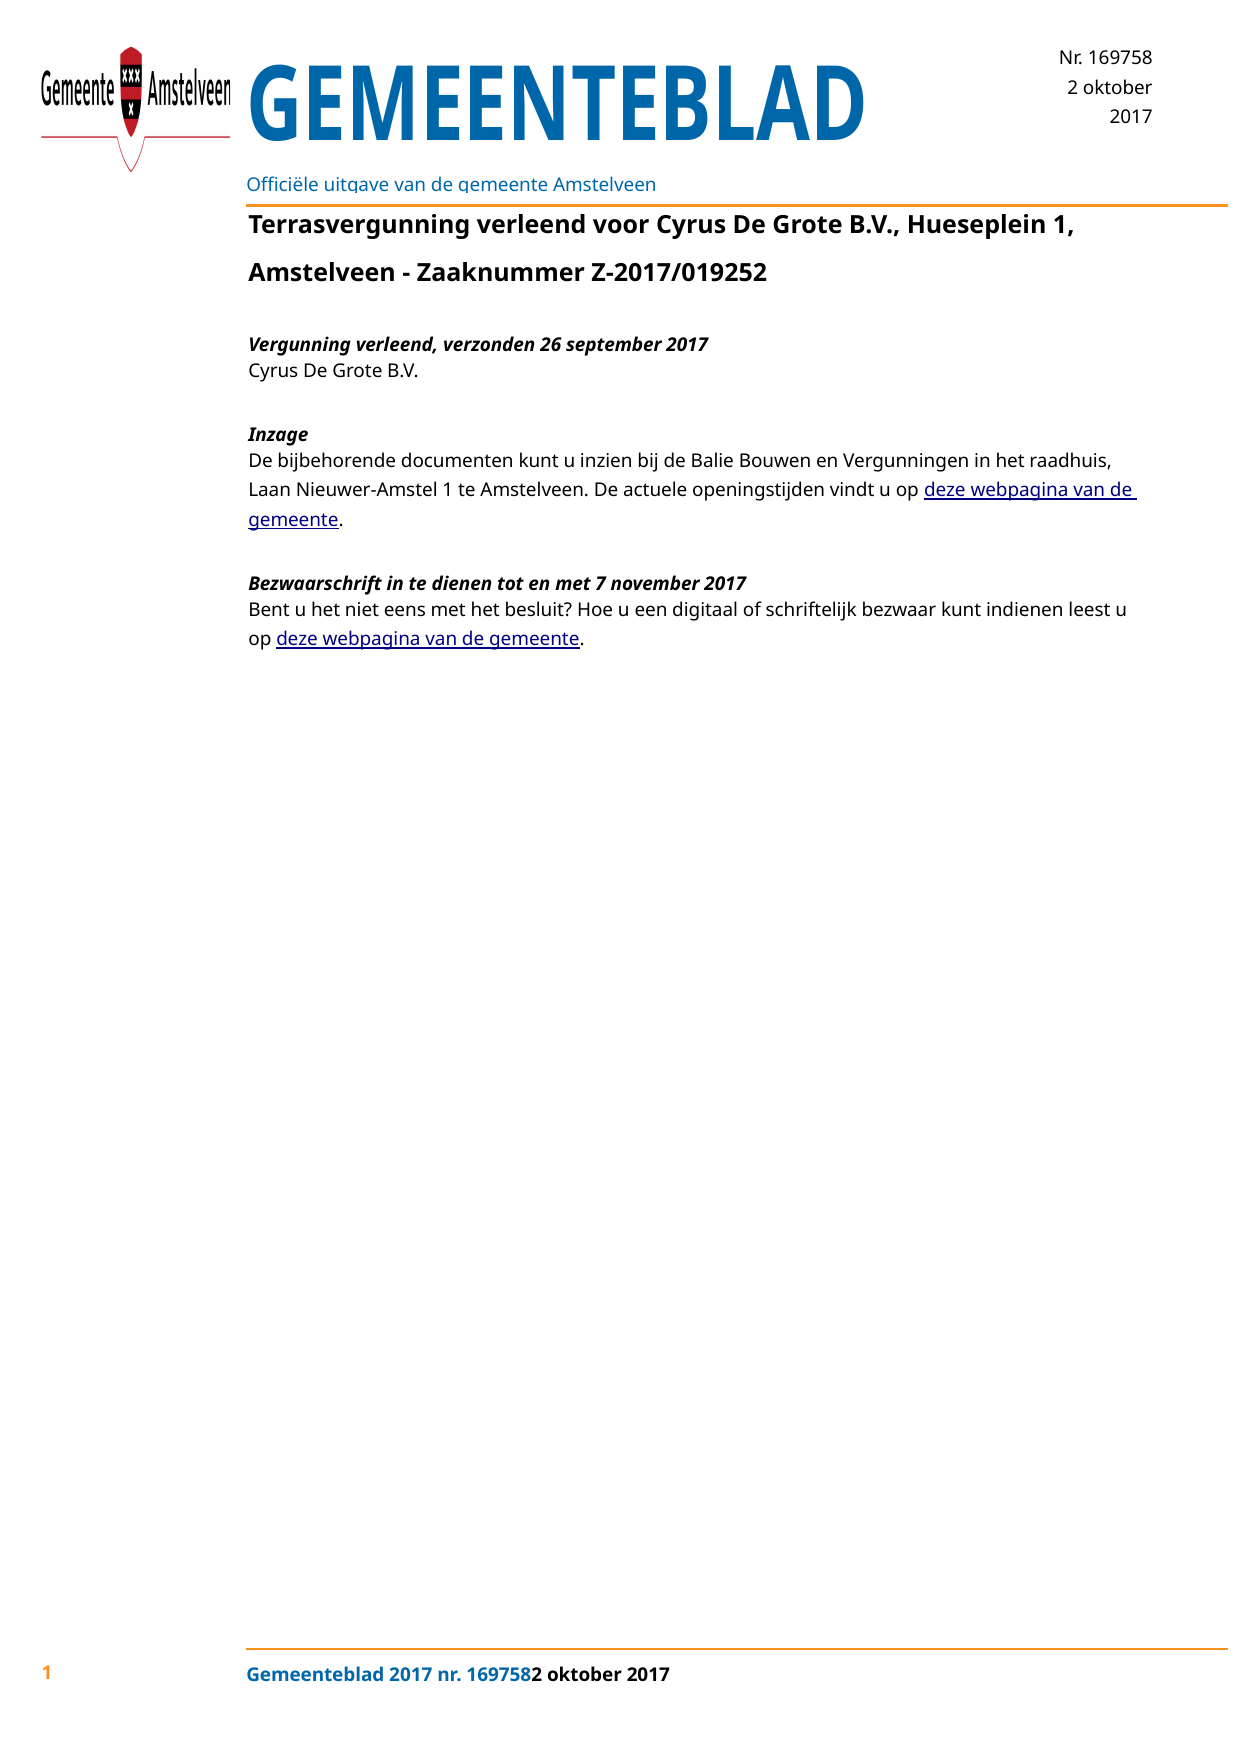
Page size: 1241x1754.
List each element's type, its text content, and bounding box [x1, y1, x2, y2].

picture [41, 47, 231, 172]
text Bent u het niet eens met het besluit? Hoe u een digitaal of schriftelijk bezwaar kunt indienen leest u op deze webpagina van de gemeente. [248, 596, 1152, 651]
text Vergunning verleend, verzonden 26 september 2017 [248, 331, 1152, 357]
text Inzage [248, 421, 1152, 447]
text Terrasvergunning verleend voor Cyrus De Grote B.V., Hueseplein 1, Amstelveen - Zaaknummer Z-2017/019252 [248, 207, 1152, 288]
text De bijbehorende documenten kunt u inzien bij de Balie Bouwen en Vergunningen in het raadhuis, Laan Nieuwer-Amstel 1 te Amstelveen. De actuele openingstijden vindt u op deze webpagina van de gemeente. [248, 447, 1152, 532]
text Cyrus De Grote B.V. [248, 357, 1152, 383]
text Bezwaarschrift in te dienen tot en met 7 november 2017 [248, 570, 1152, 596]
